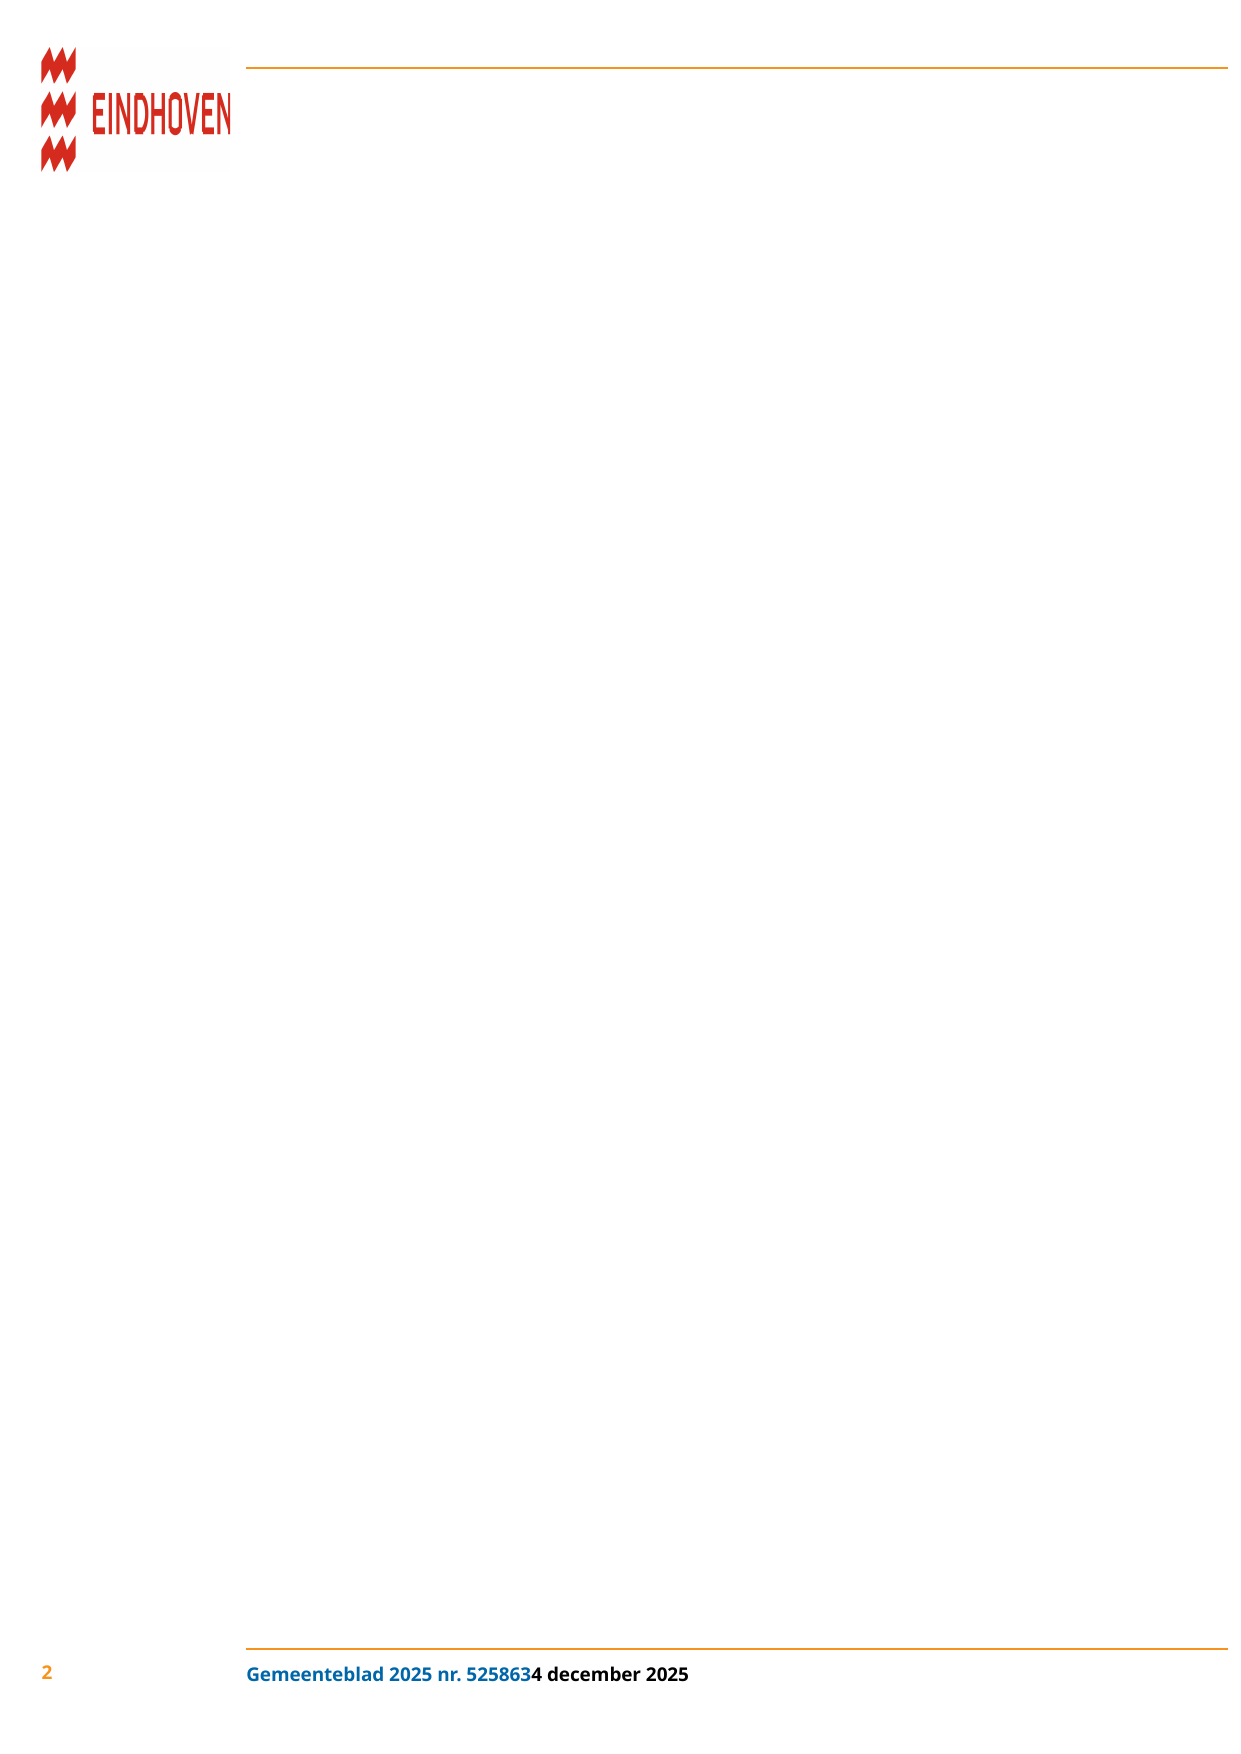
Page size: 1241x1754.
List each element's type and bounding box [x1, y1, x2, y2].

picture [41, 47, 231, 172]
